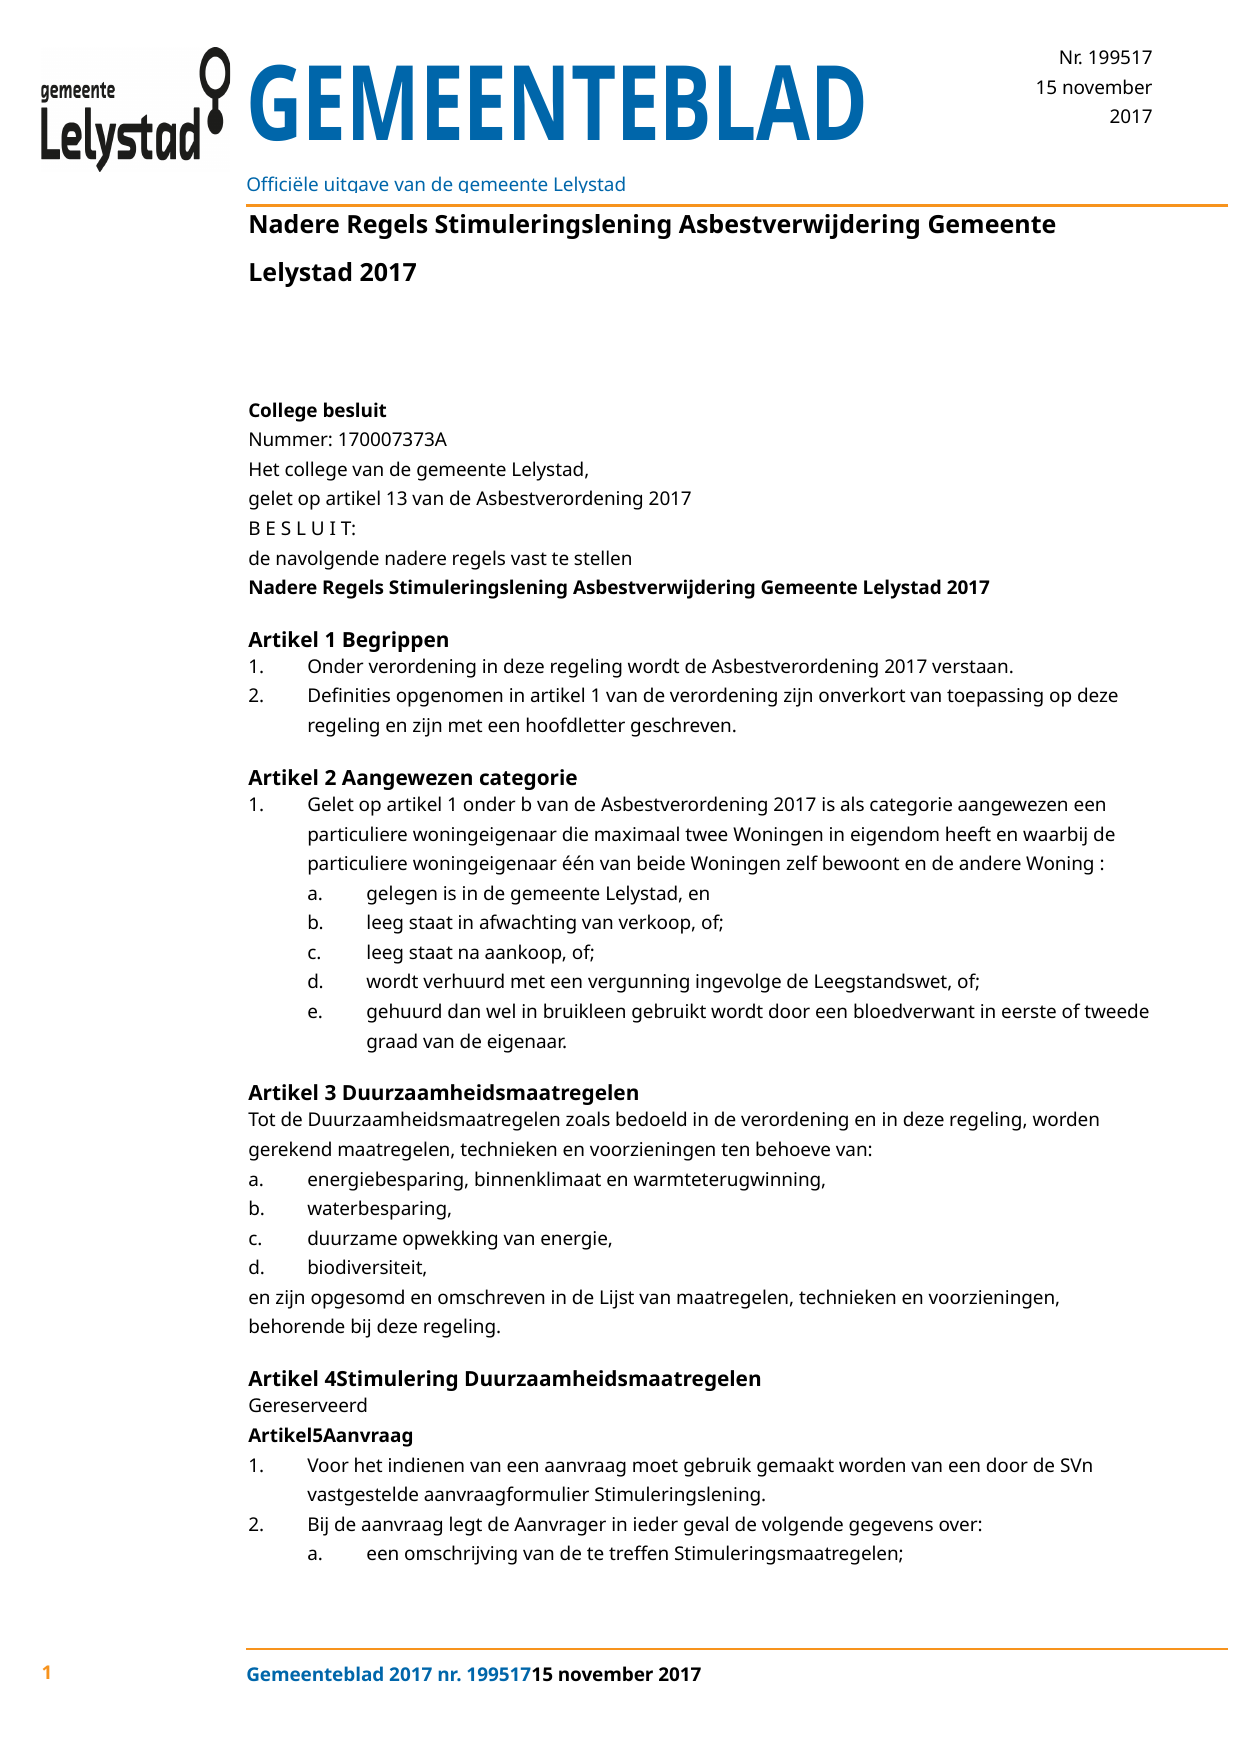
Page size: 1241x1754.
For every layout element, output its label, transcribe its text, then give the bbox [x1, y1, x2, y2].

text College besluit [248, 397, 1152, 422]
text B E S L U I T: [248, 515, 1152, 541]
text Artikel 1 Begrippen [248, 625, 1152, 653]
list waterbesparing, [248, 1195, 1152, 1221]
list leeg staat na aankoop, of; [307, 939, 1152, 965]
text Artikel 3 Duurzaamheidsmaatregelen [248, 1078, 1152, 1107]
list biodiversiteit, [248, 1254, 1152, 1280]
list duurzame opwekking van energie, [248, 1225, 1152, 1251]
list Gelet op artikel 1 onder b van de Asbestverordening 2017 is als categorie aangewezen een particuliere woningeigenaar die maximaal twee Woningen in eigendom heeft en waarbij de particuliere woningeigenaar één van beide Woningen zelf bewoont en de andere Woning : [248, 791, 1152, 876]
list wordt verhuurd met een vergunning ingevolge de Leegstandswet, of; [307, 969, 1152, 994]
text Artikel 4Stimulering Duurzaamheidsmaatregelen [248, 1364, 1152, 1393]
list Onder verordening in deze regeling wordt de Asbestverordening 2017 verstaan. [248, 653, 1152, 679]
list energiebesparing, binnenklimaat en warmteterugwinning, [248, 1166, 1152, 1192]
text Nummer: 170007373A [248, 426, 1152, 452]
list gehuurd dan wel in bruikleen gebruikt wordt door een bloedverwant in eerste of tweede graad van de eigenaar. [307, 998, 1152, 1053]
list Bij de aanvraag legt de Aanvrager in ieder geval de volgende gegevens over: [248, 1511, 1152, 1537]
text Nadere Regels Stimuleringslening Asbestverwijdering Gemeente Lelystad 2017 [248, 207, 1152, 288]
list een omschrijving van de te treffen Stimuleringsmaatregelen; [307, 1541, 1152, 1566]
list Voor het indienen van een aanvraag moet gebruik gemaakt worden van een door de SVn vastgestelde aanvraagformulier Stimuleringslening. [248, 1452, 1152, 1507]
text gelet op artikel 13 van de Asbestverordening 2017 [248, 486, 1152, 511]
picture [41, 47, 231, 172]
text Artikel5Aanvraag [248, 1422, 1152, 1448]
list Definities opgenomen in artikel 1 van de verordening zijn onverkort van toepassing op deze regeling en zijn met een hoofdletter geschreven. [248, 683, 1152, 738]
text en zijn opgesomd en omschreven in de Lijst van maatregelen, technieken en voorzieningen, behorende bij deze regeling. [248, 1284, 1152, 1339]
text Nadere Regels Stimuleringslening Asbestverwijdering Gemeente Lelystad 2017 [248, 574, 1152, 600]
text Tot de Duurzaamheidsmaatregelen zoals bedoeld in de verordening en in deze regeling, worden gerekend maatregelen, technieken en voorzieningen ten behoeve van: [248, 1107, 1152, 1162]
list gelegen is in de gemeente Lelystad, en [307, 880, 1152, 906]
list leeg staat in afwachting van verkoop, of; [307, 909, 1152, 935]
text de navolgende nadere regels vast te stellen [248, 545, 1152, 570]
text Gereserveerd [248, 1393, 1152, 1418]
text Het college van de gemeente Lelystad, [248, 456, 1152, 482]
text Artikel 2 Aangewezen categorie [248, 763, 1152, 791]
